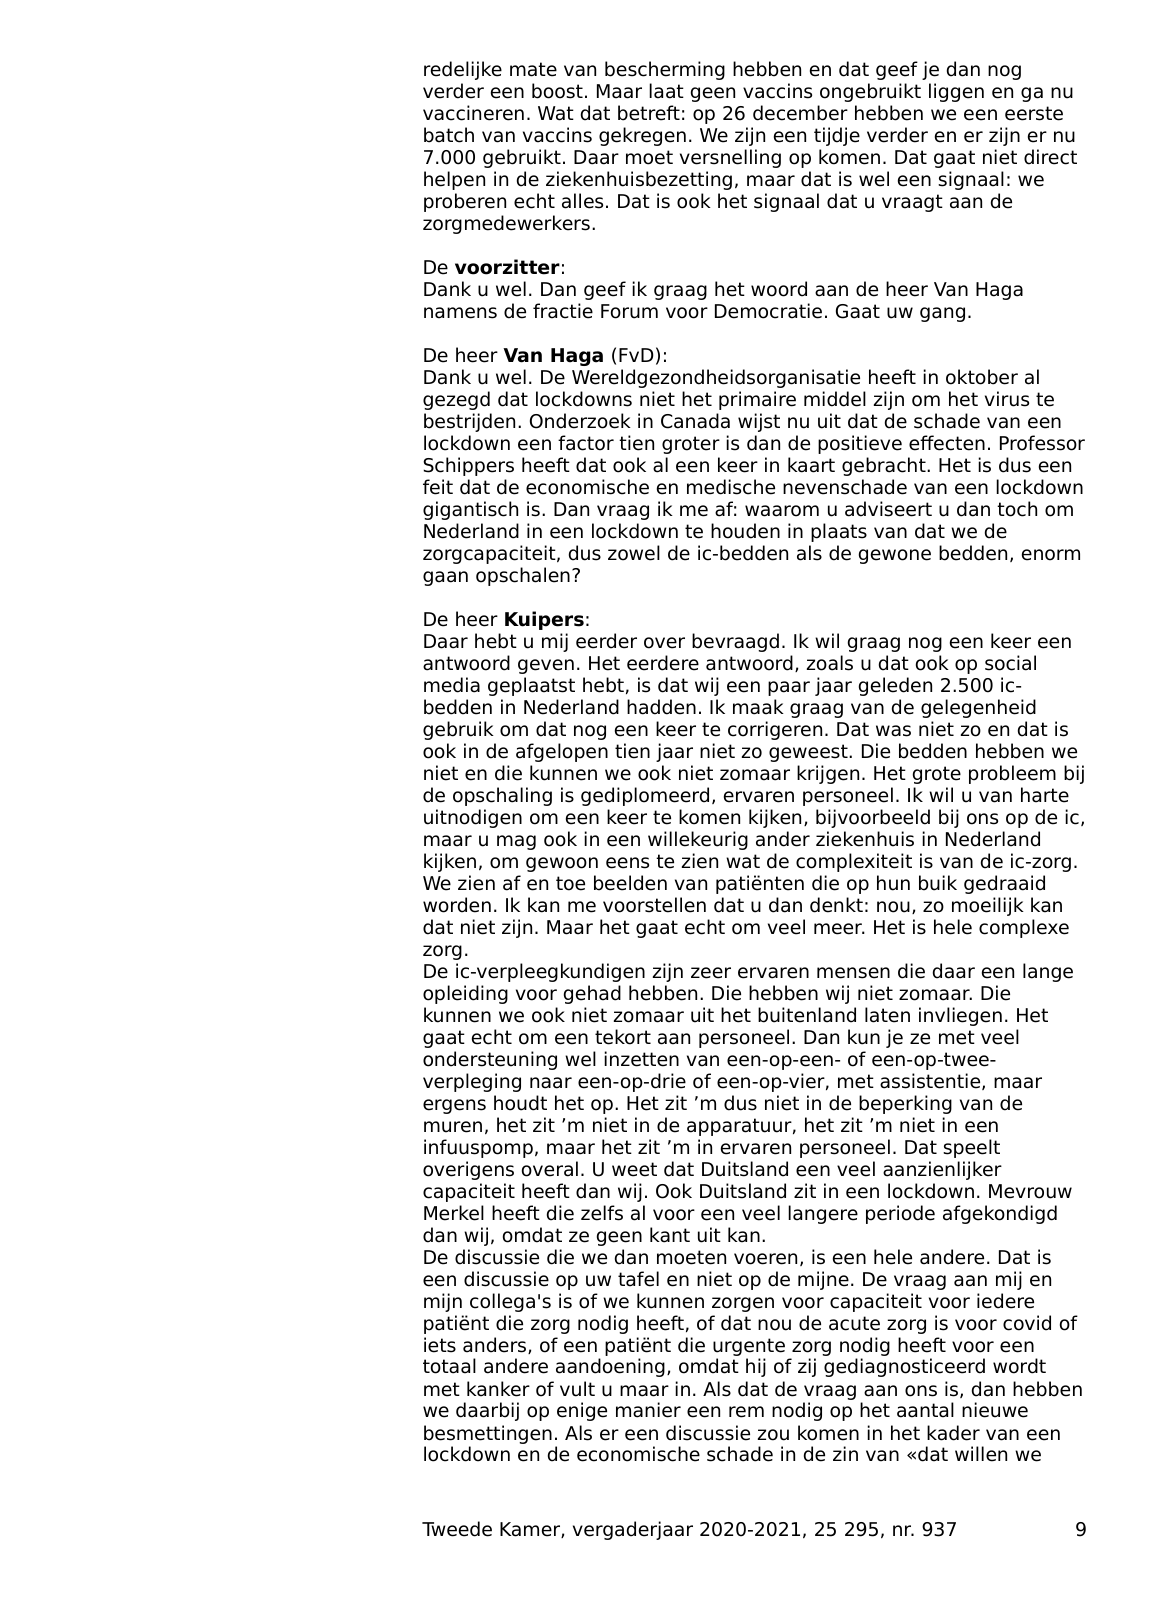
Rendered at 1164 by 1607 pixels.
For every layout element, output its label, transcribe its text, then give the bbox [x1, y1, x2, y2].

text De ic-verpleegkundigen zijn zeer ervaren mensen die daar een lange opleiding voor gehad hebben. Die hebben wij niet zomaar. Die kunnen we ook niet zomaar uit het buitenland laten invliegen. Het gaat echt om een tekort aan personeel. Dan kun je ze met veel ondersteuning wel inzetten van een-op-een- of een-op-twee-verpleging naar een-op-drie of een-op-vier, met assistentie, maar ergens houdt het op. Het zit ’m dus niet in de beperking van de muren, het zit ’m niet in de apparatuur, het zit ’m niet in een infuuspomp, maar het zit ’m in ervaren personeel. Dat speelt overigens overal. U weet dat Duitsland een veel aanzienlijker capaciteit heeft dan wij. Ook Duitsland zit in een lockdown. Mevrouw Merkel heeft die zelfs al voor een veel langere periode afgekondigd dan wij, omdat ze geen kant uit kan. [422, 961, 1087, 1247]
text Dank u wel. De Wereldgezondheidsorganisatie heeft in oktober al gezegd dat lockdowns niet het primaire middel zijn om het virus te bestrijden. Onderzoek in Canada wijst nu uit dat de schade van een lockdown een factor tien groter is dan de positieve effecten. Professor Schippers heeft dat ook al een keer in kaart gebracht. Het is dus een feit dat de economische en medische nevenschade van een lockdown gigantisch is. Dan vraag ik me af: waarom u adviseert u dan toch om Nederland in een lockdown te houden in plaats van dat we de zorgcapaciteit, dus zowel de ic-bedden als de gewone bedden, enorm gaan opschalen? [422, 367, 1087, 587]
text De discussie die we dan moeten voeren, is een hele andere. Dat is een discussie op uw tafel en niet op de mijne. De vraag aan mij en mijn collega's is of we kunnen zorgen voor capaciteit voor iedere patiënt die zorg nodig heeft, of dat nou de acute zorg is voor covid of iets anders, of een patiënt die urgente zorg nodig heeft voor een totaal andere aandoening, omdat hij of zij gediagnosticeerd wordt met kanker of vult u maar in. Als dat de vraag aan ons is, dan hebben we daarbij op enige manier een rem nodig op het aantal nieuwe besmettingen. Als er een discussie zou komen in het kader van een lockdown en de economische schade in de zin van «dat willen we [422, 1247, 1087, 1466]
text De heer Van Haga (FvD): [422, 345, 1087, 367]
text De heer Kuipers: [422, 609, 1087, 631]
text Daar hebt u mij eerder over bevraagd. Ik wil graag nog een keer een antwoord geven. Het eerdere antwoord, zoals u dat ook op social media geplaatst hebt, is dat wij een paar jaar geleden 2.500 ic-bedden in Nederland hadden. Ik maak graag van de gelegenheid gebruik om dat nog een keer te corrigeren. Dat was niet zo en dat is ook in de afgelopen tien jaar niet zo geweest. Die bedden hebben we niet en die kunnen we ook niet zomaar krijgen. Het grote probleem bij de opschaling is gediplomeerd, ervaren personeel. Ik wil u van harte uitnodigen om een keer te komen kijken, bijvoorbeeld bij ons op de ic, maar u mag ook in een willekeurig ander ziekenhuis in Nederland kijken, om gewoon eens te zien wat de complexiteit is van de ic-zorg. We zien af en toe beelden van patiënten die op hun buik gedraaid worden. Ik kan me voorstellen dat u dan denkt: nou, zo moeilijk kan dat niet zijn. Maar het gaat echt om veel meer. Het is hele complexe zorg. [422, 631, 1087, 961]
text De voorzitter: [422, 257, 1087, 279]
text redelijke mate van bescherming hebben en dat geef je dan nog verder een boost. Maar laat geen vaccins ongebruikt liggen en ga nu vaccineren. Wat dat betreft: op 26 december hebben we een eerste batch van vaccins gekregen. We zijn een tijdje verder en er zijn er nu 7.000 gebruikt. Daar moet versnelling op komen. Dat gaat niet direct helpen in de ziekenhuisbezetting, maar dat is wel een signaal: we proberen echt alles. Dat is ook het signaal dat u vraagt aan de zorgmedewerkers. [422, 59, 1087, 235]
text Dank u wel. Dan geef ik graag het woord aan de heer Van Haga namens de fractie Forum voor Democratie. Gaat uw gang. [422, 279, 1087, 323]
